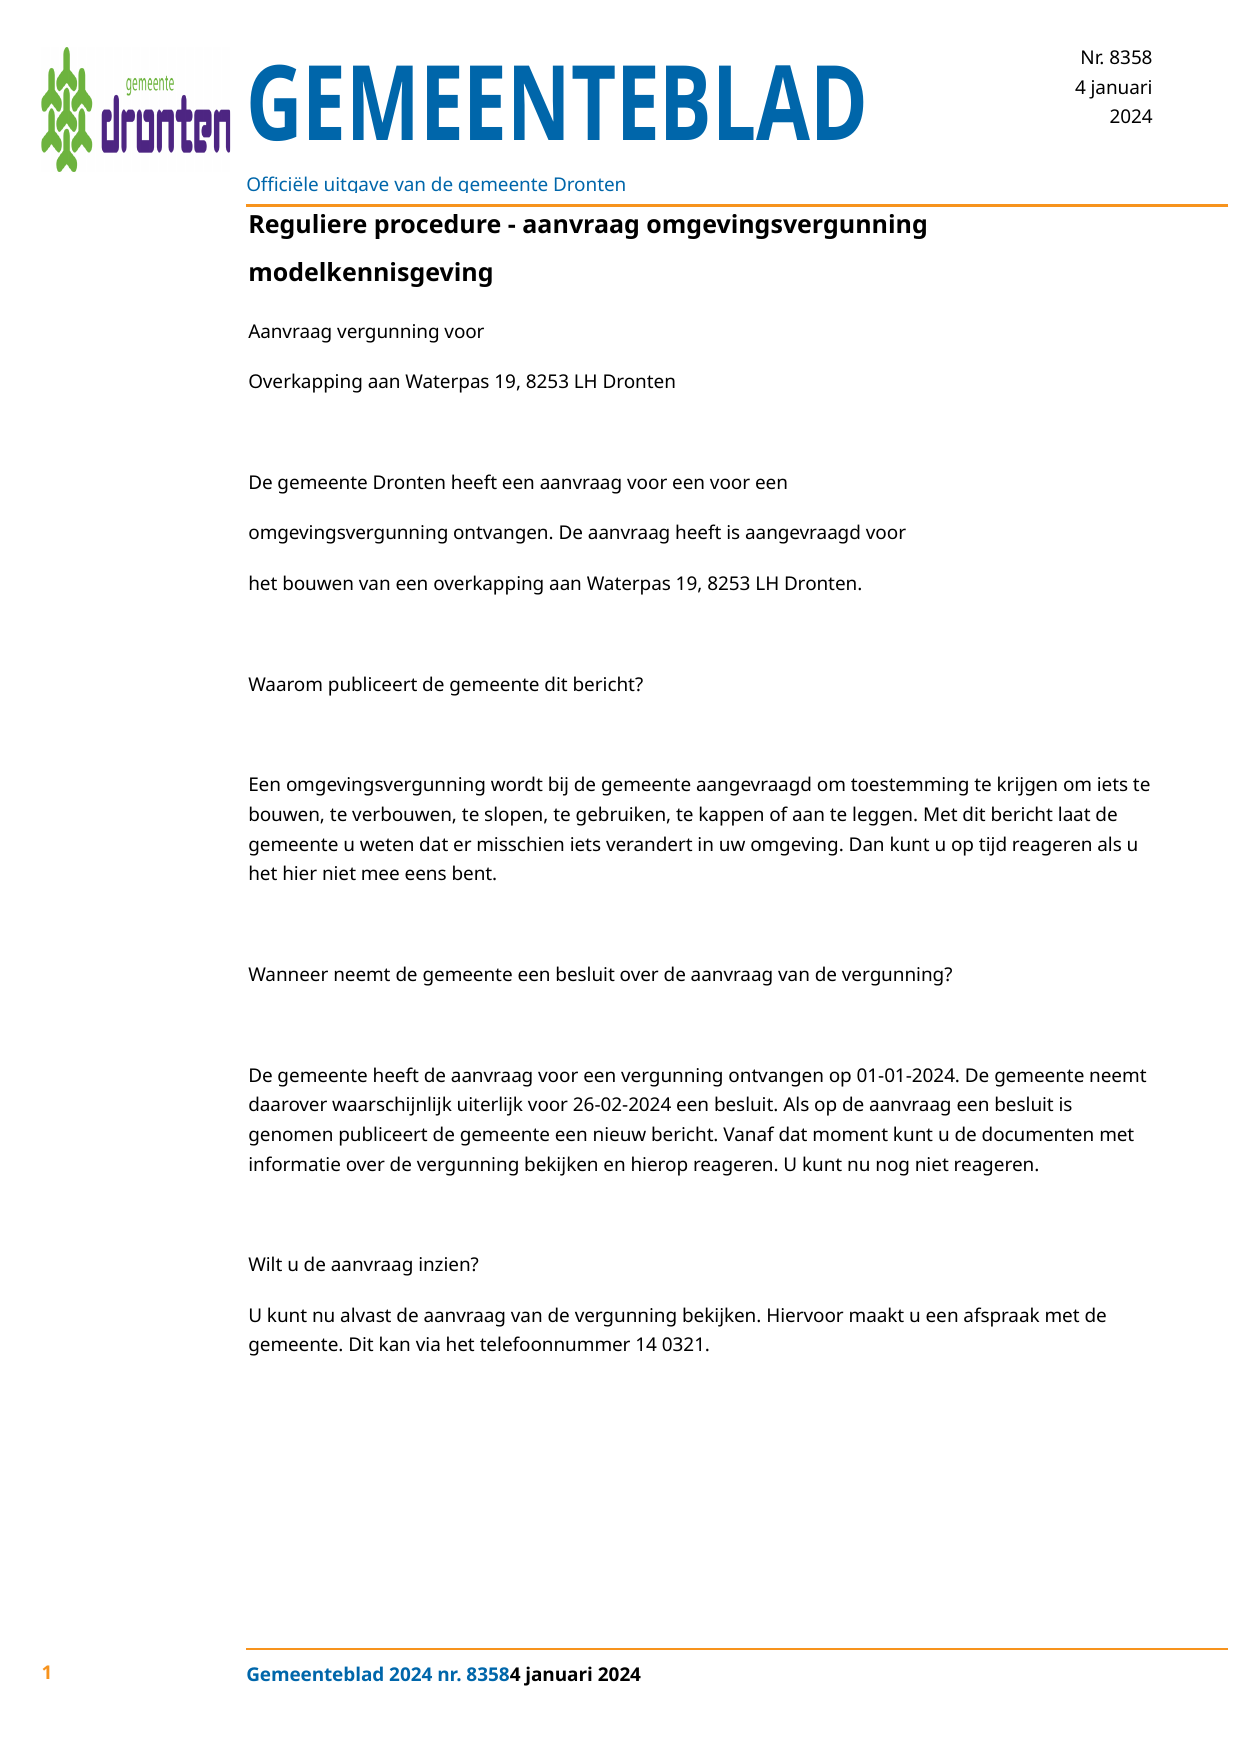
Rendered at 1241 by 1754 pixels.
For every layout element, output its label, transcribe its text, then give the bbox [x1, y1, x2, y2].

text Wilt u de aanvraag inzien? [248, 1252, 1152, 1277]
picture [41, 47, 231, 172]
text omgevingsvergunning ontvangen. De aanvraag heeft is aangevraagd voor [248, 519, 1152, 545]
text Aanvraag vergunning voor [248, 318, 1152, 344]
text De gemeente Dronten heeft een aanvraag voor een voor een [248, 469, 1152, 495]
text U kunt nu alvast de aanvraag van de vergunning bekijken. Hiervoor maakt u een afspraak met de gemeente. Dit kan via het telefoonnummer 14 0321. [248, 1302, 1152, 1357]
text Reguliere procedure - aanvraag omgevingsvergunning modelkennisgeving [248, 207, 1152, 288]
text Overkapping aan Waterpas 19, 8253 LH Dronten [248, 368, 1152, 394]
text De gemeente heeft de aanvraag voor een vergunning ontvangen op 01-01-2024. De gemeente neemt daarover waarschijnlijk uiterlijk voor 26-02-2024 een besluit. Als op de aanvraag een besluit is genomen publiceert de gemeente een nieuw bericht. Vanaf dat moment kunt u de documenten met informatie over de vergunning bekijken en hierop reageren. U kunt nu nog niet reageren. [248, 1062, 1152, 1177]
text Waarom publiceert de gemeente dit bericht? [248, 671, 1152, 697]
text Wanneer neemt de gemeente een besluit over de aanvraag van de vergunning? [248, 961, 1152, 987]
text het bouwen van een overkapping aan Waterpas 19, 8253 LH Dronten. [248, 570, 1152, 596]
text Een omgevingsvergunning wordt bij de gemeente aangevraagd om toestemming te krijgen om iets te bouwen, te verbouwen, te slopen, te gebruiken, te kappen of aan te leggen. Met dit bericht laat de gemeente u weten dat er misschien iets verandert in uw omgeving. Dan kunt u op tijd reageren als u het hier niet mee eens bent. [248, 772, 1152, 886]
